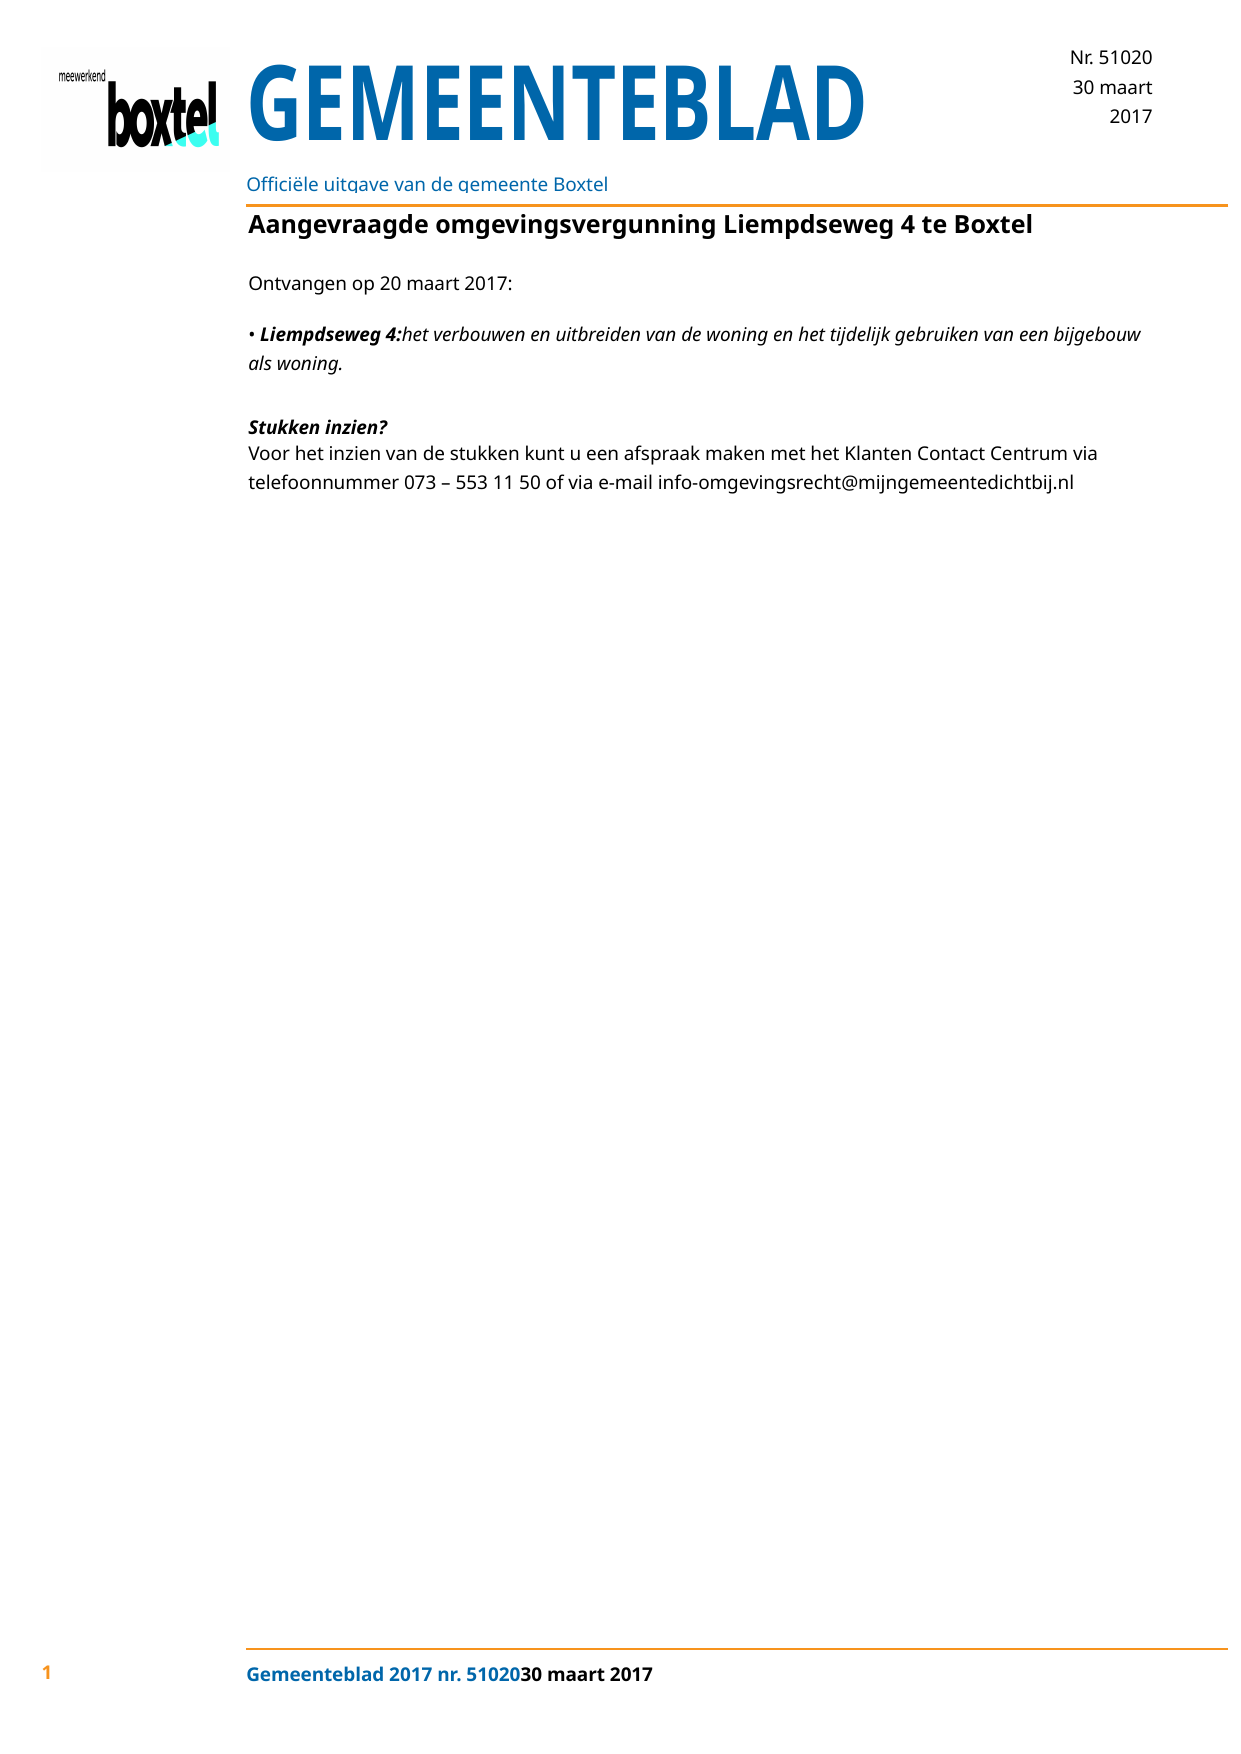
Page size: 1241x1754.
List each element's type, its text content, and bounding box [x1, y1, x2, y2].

picture [41, 47, 231, 172]
text Stukken inzien? [248, 414, 1152, 440]
text Ontvangen op 20 maart 2017: [248, 270, 1152, 296]
text Aangevraagde omgevingsvergunning Liempdseweg 4 te Boxtel [248, 207, 1152, 241]
text Voor het inzien van de stukken kunt u een afspraak maken met het Klanten Contact Centrum via telefoonnummer 073 – 553 11 50 of via e-mail info-omgevingsrecht@mijngemeentedichtbij.nl [248, 440, 1152, 495]
text • Liempdseweg 4:het verbouwen en uitbreiden van de woning en het tijdelijk gebruiken van een bijgebouw als woning. [248, 321, 1152, 376]
